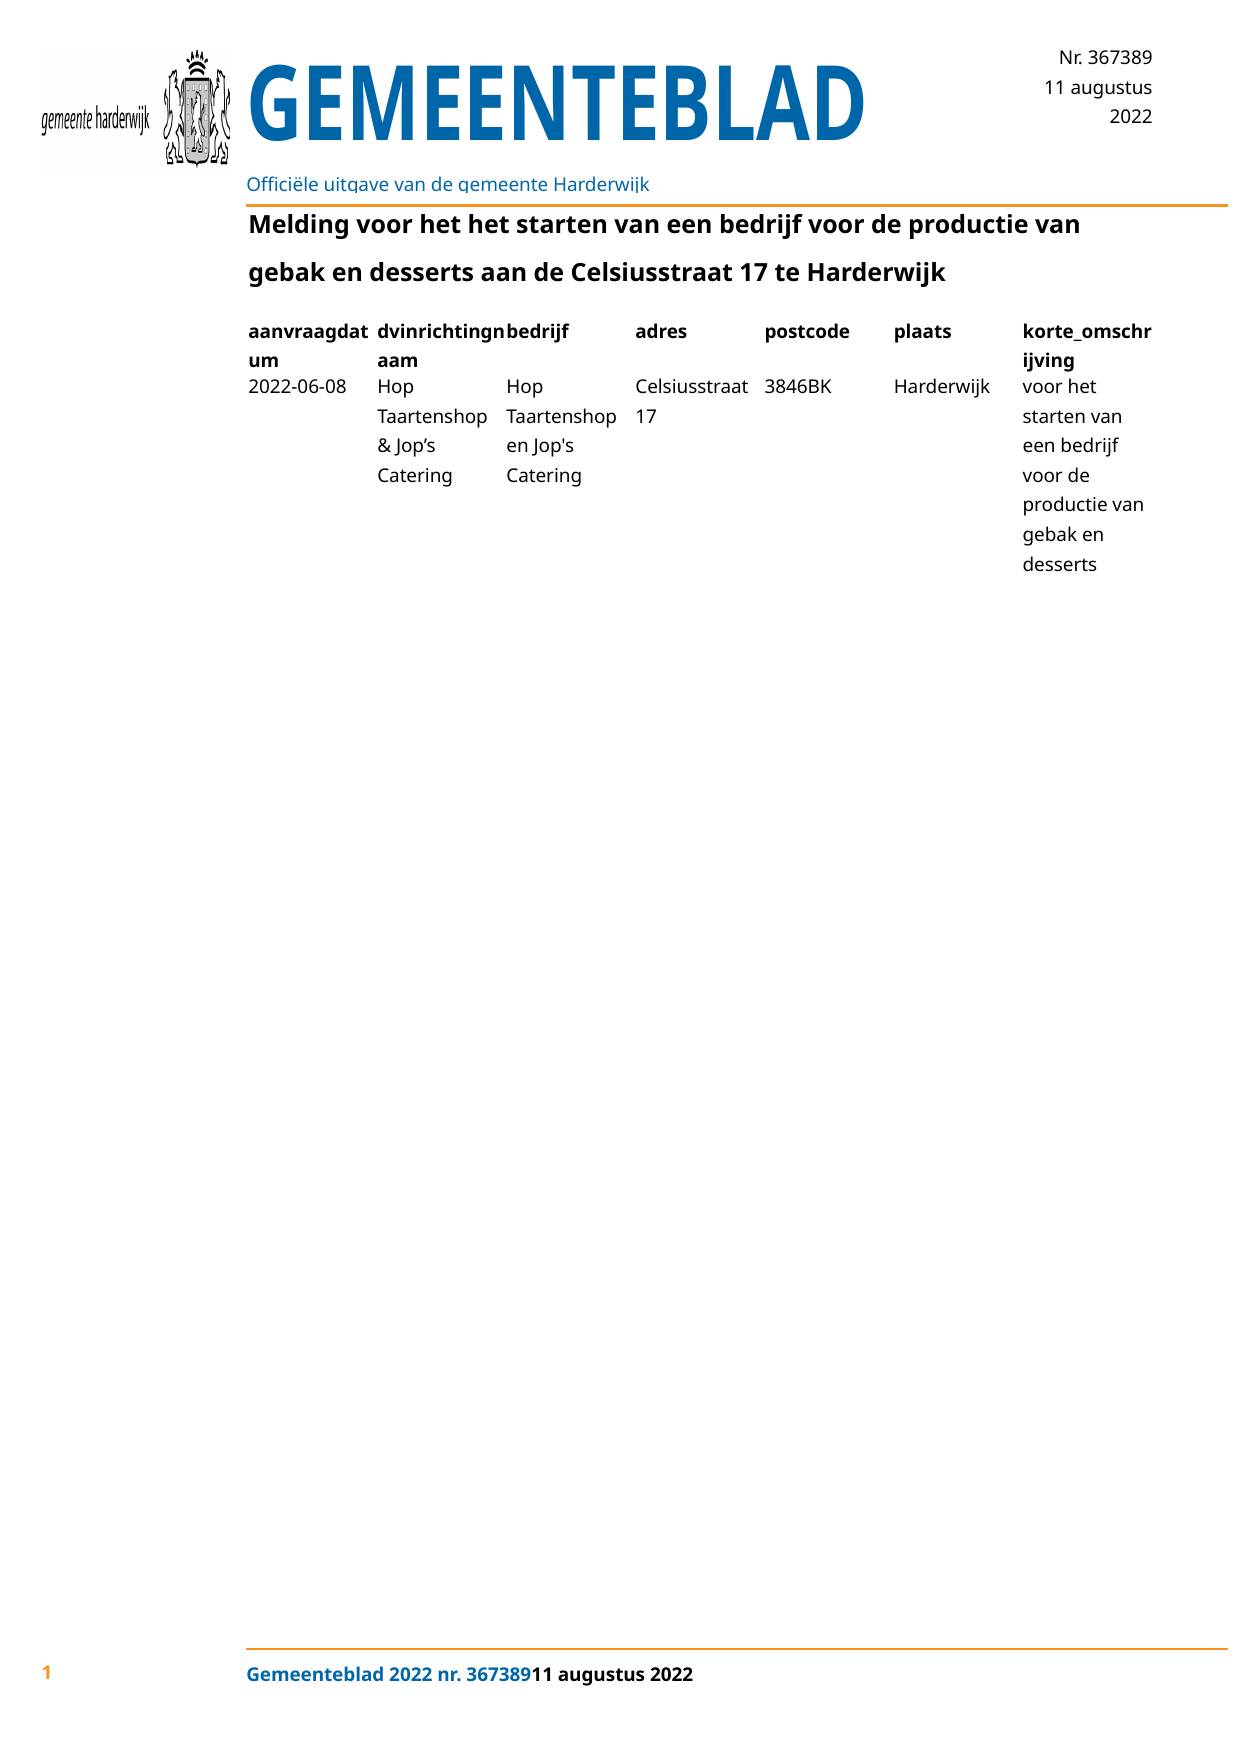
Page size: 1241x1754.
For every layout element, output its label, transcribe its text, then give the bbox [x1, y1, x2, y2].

table_header postcode [764, 318, 893, 373]
table_header dvinrichtingnaam [377, 318, 506, 373]
table_header plaats [894, 318, 1022, 373]
table_cell Harderwijk [894, 373, 1022, 577]
table_cell 2022-06-08 [248, 373, 377, 577]
table_cell voor het starten van een bedrijf voor de productie van gebak en desserts [1023, 373, 1152, 577]
text Melding voor het het starten van een bedrijf voor de productie van gebak en desserts aan de Celsiusstraat 17 te Harderwijk [248, 207, 1152, 288]
table_cell Hop Taartenshop & Jop’s Catering [377, 373, 506, 577]
table_header korte_omschrijving [1023, 318, 1152, 373]
picture [41, 47, 231, 172]
table_header bedrijf [506, 318, 635, 373]
table_header adres [635, 318, 764, 373]
table_cell Hop Taartenshop en Jop's Catering [506, 373, 635, 577]
table_cell Celsiusstraat 17 [635, 373, 764, 577]
table_cell 3846BK [764, 373, 893, 577]
table_header aanvraagdatum [248, 318, 377, 373]
